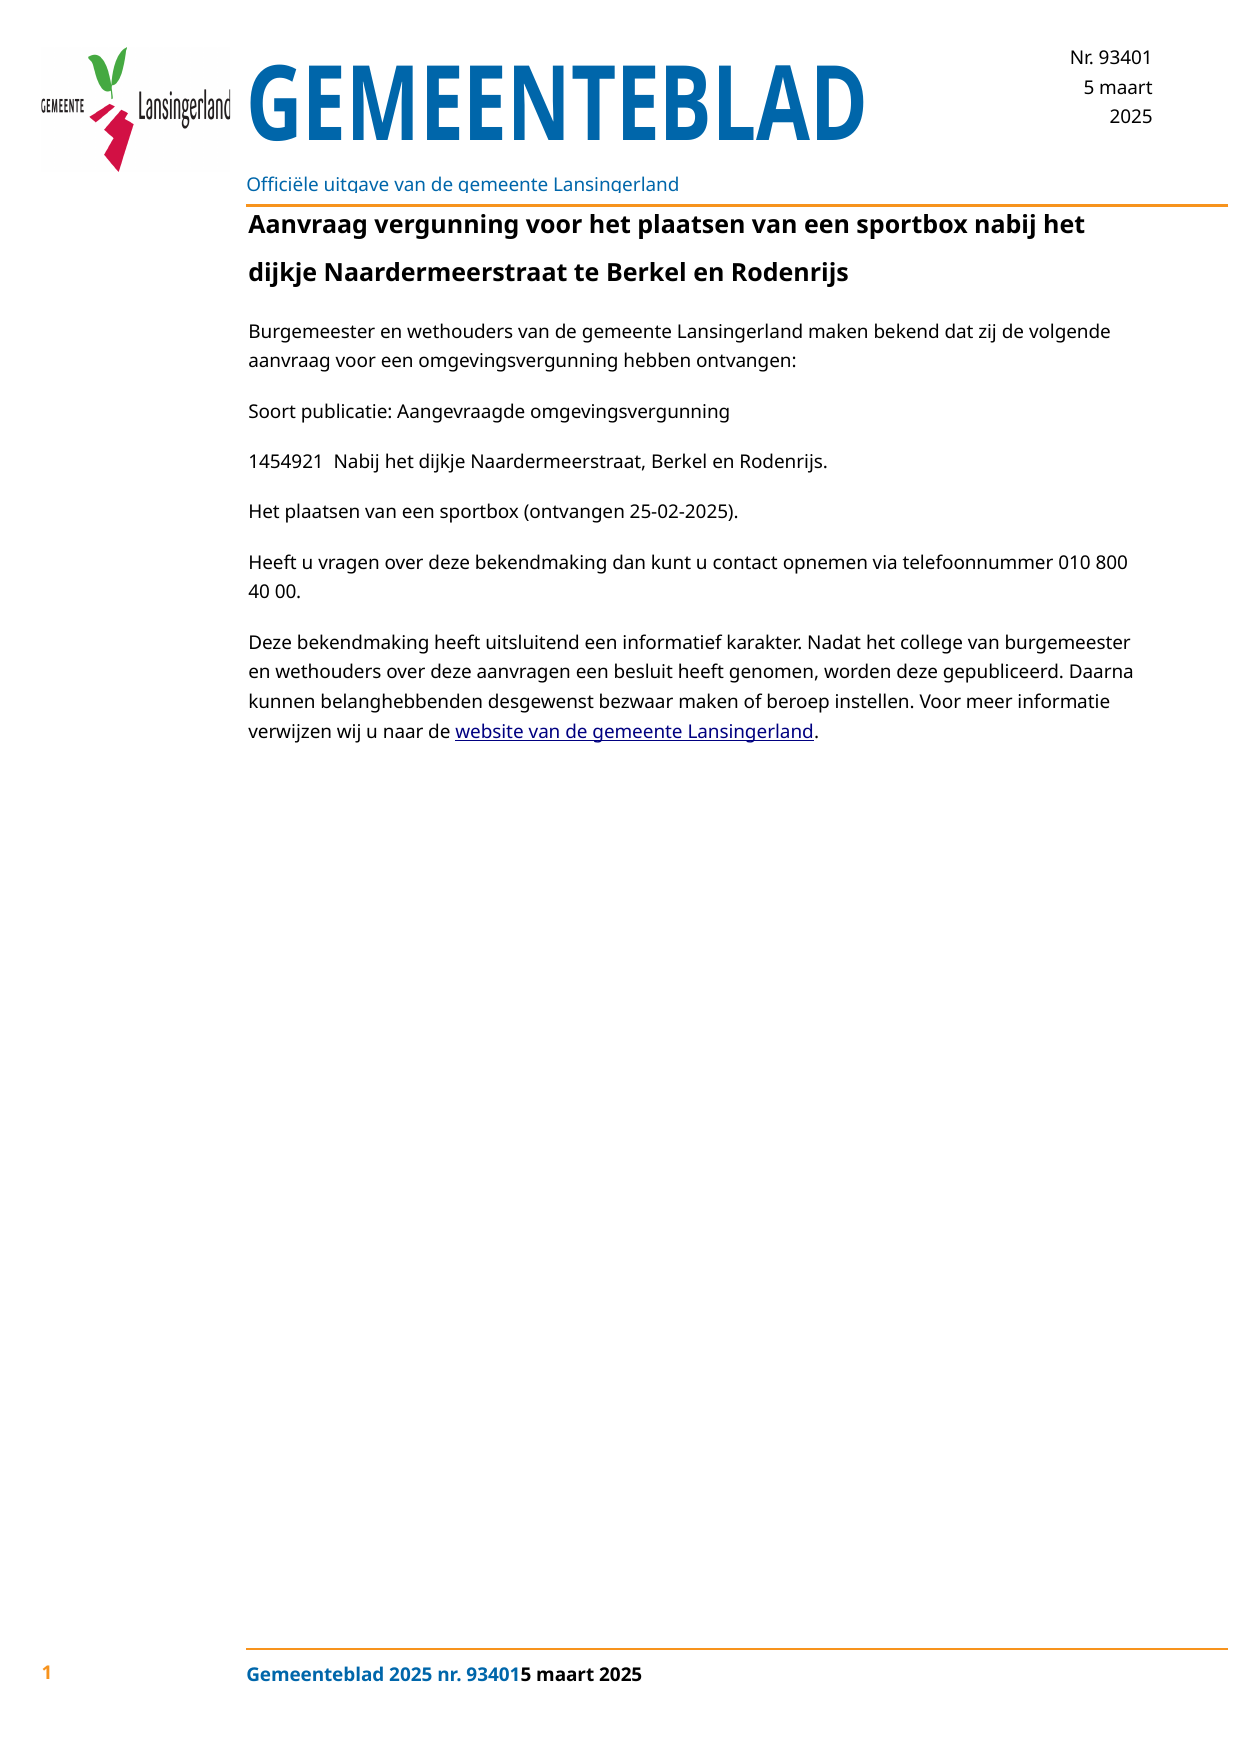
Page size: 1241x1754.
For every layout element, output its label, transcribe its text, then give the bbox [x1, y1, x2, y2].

text Aanvraag vergunning voor het plaatsen van een sportbox nabij het dijkje Naardermeerstraat te Berkel en Rodenrijs [248, 207, 1152, 288]
text Deze bekendmaking heeft uitsluitend een informatief karakter. Nadat het college van burgemeester en wethouders over deze aanvragen een besluit heeft genomen, worden deze gepubliceerd. Daarna kunnen belanghebbenden desgewenst bezwaar maken of beroep instellen. Voor meer informatie verwijzen wij u naar de website van de gemeente Lansingerland. [248, 629, 1152, 744]
text Het plaatsen van een sportbox (ontvangen 25-02-2025). [248, 499, 1152, 524]
text Soort publicatie: Aangevraagde omgevingsvergunning [248, 398, 1152, 424]
picture [41, 47, 231, 172]
text Burgemeester en wethouders van de gemeente Lansingerland maken bekend dat zij de volgende aanvraag voor een omgevingsvergunning hebben ontvangen: [248, 318, 1152, 373]
text 1454921 Nabij het dijkje Naardermeerstraat, Berkel en Rodenrijs. [248, 448, 1152, 474]
text Heeft u vragen over deze bekendmaking dan kunt u contact opnemen via telefoonnummer 010 800 40 00. [248, 549, 1152, 604]
